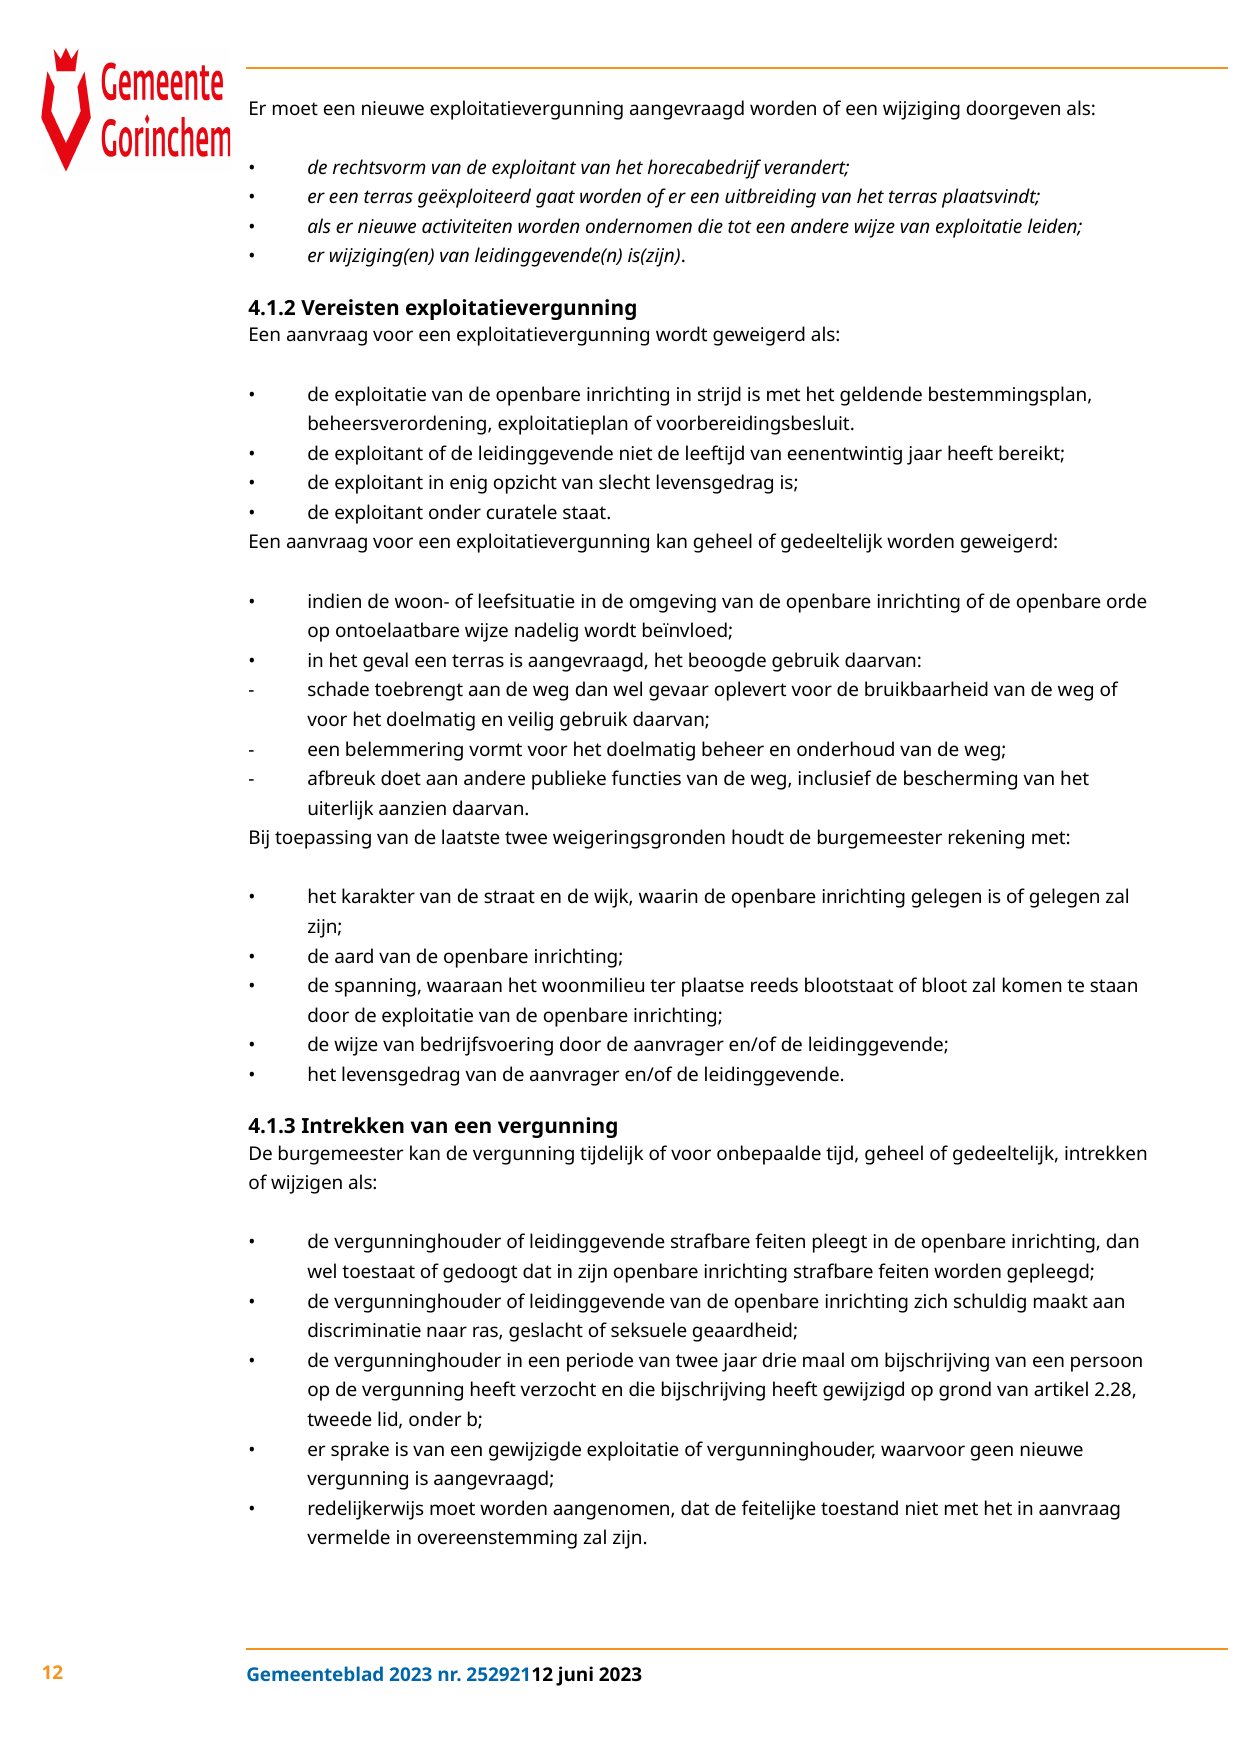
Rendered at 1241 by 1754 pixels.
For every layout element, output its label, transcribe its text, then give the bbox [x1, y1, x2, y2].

list het karakter van de straat en de wijk, waarin de openbare inrichting gelegen is of gelegen zal zijn; [248, 884, 1152, 939]
list de aard van de openbare inrichting; [248, 943, 1152, 968]
list de vergunninghouder of leidinggevende strafbare feiten pleegt in de openbare inrichting, dan wel toestaat of gedoogt dat in zijn openbare inrichting strafbare feiten worden gepleegd; [248, 1229, 1152, 1284]
list het levensgedrag van de aanvrager en/of de leidinggevende. [248, 1061, 1152, 1087]
list schade toebrengt aan de weg dan wel gevaar oplevert voor de bruikbaarheid van de weg of voor het doelmatig en veilig gebruik daarvan; [248, 677, 1152, 732]
text De burgemeester kan de vergunning tijdelijk of voor onbepaalde tijd, geheel of gedeeltelijk, intrekken of wijzigen als: [248, 1140, 1152, 1195]
list de exploitant of de leidinggevende niet de leeftijd van eenentwintig jaar heeft bereikt; [248, 440, 1152, 466]
list de rechtsvorm van de exploitant van het horecabedrijf verandert; [248, 154, 1152, 180]
text Een aanvraag voor een exploitatievergunning kan geheel of gedeeltelijk worden geweigerd: [248, 529, 1152, 554]
list als er nieuwe activiteiten worden ondernomen die tot een andere wijze van exploitatie leiden; [248, 213, 1152, 239]
list er sprake is van een gewijzigde exploitatie of vergunninghouder, waarvoor geen nieuwe vergunning is aangevraagd; [248, 1436, 1152, 1491]
text Een aanvraag voor een exploitatievergunning wordt geweigerd als: [248, 322, 1152, 347]
list de vergunninghouder in een periode van twee jaar drie maal om bijschrijving van een persoon op de vergunning heeft verzocht en die bijschrijving heeft gewijzigd op grond van artikel 2.28, tweede lid, onder b; [248, 1347, 1152, 1432]
list afbreuk doet aan andere publieke functies van de weg, inclusief de bescherming van het uiterlijk aanzien daarvan. [248, 765, 1152, 821]
list redelijkerwijs moet worden aangenomen, dat de feitelijke toestand niet met het in aanvraag vermelde in overeenstemming zal zijn. [248, 1495, 1152, 1550]
text Bij toepassing van de laatste twee weigeringsgronden houdt de burgemeester rekening met: [248, 824, 1152, 850]
list in het geval een terras is aangevraagd, het beoogde gebruik daarvan: [248, 647, 1152, 673]
list de spanning, waaraan het woonmilieu ter plaatse reeds blootstaat of bloot zal komen te staan door de exploitatie van de openbare inrichting; [248, 972, 1152, 1028]
list de exploitant in enig opzicht van slecht levensgedrag is; [248, 469, 1152, 495]
list er wijziging(en) van leidinggevende(n) is(zijn). [248, 243, 1152, 268]
list de wijze van bedrijfsvoering door de aanvrager en/of de leidinggevende; [248, 1032, 1152, 1057]
list de vergunninghouder of leidinggevende van de openbare inrichting zich schuldig maakt aan discriminatie naar ras, geslacht of seksuele geaardheid; [248, 1288, 1152, 1343]
list de exploitant onder curatele staat. [248, 499, 1152, 525]
list de exploitatie van de openbare inrichting in strijd is met het geldende bestemmingsplan, beheersverordening, exploitatieplan of voorbereidingsbesluit. [248, 381, 1152, 436]
text 4.1.2 Vereisten exploitatievergunning [248, 293, 1152, 322]
text Er moet een nieuwe exploitatievergunning aangevraagd worden of een wijziging doorgeven als: [248, 95, 1152, 121]
list indien de woon- of leefsituatie in de omgeving van de openbare inrichting of de openbare orde op ontoelaatbare wijze nadelig wordt beïnvloed; [248, 588, 1152, 643]
list er een terras geëxploiteerd gaat worden of er een uitbreiding van het terras plaatsvindt; [248, 183, 1152, 209]
list een belemmering vormt voor het doelmatig beheer en onderhoud van de weg; [248, 736, 1152, 761]
picture [41, 47, 231, 172]
text 4.1.3 Intrekken van een vergunning [248, 1112, 1152, 1140]
